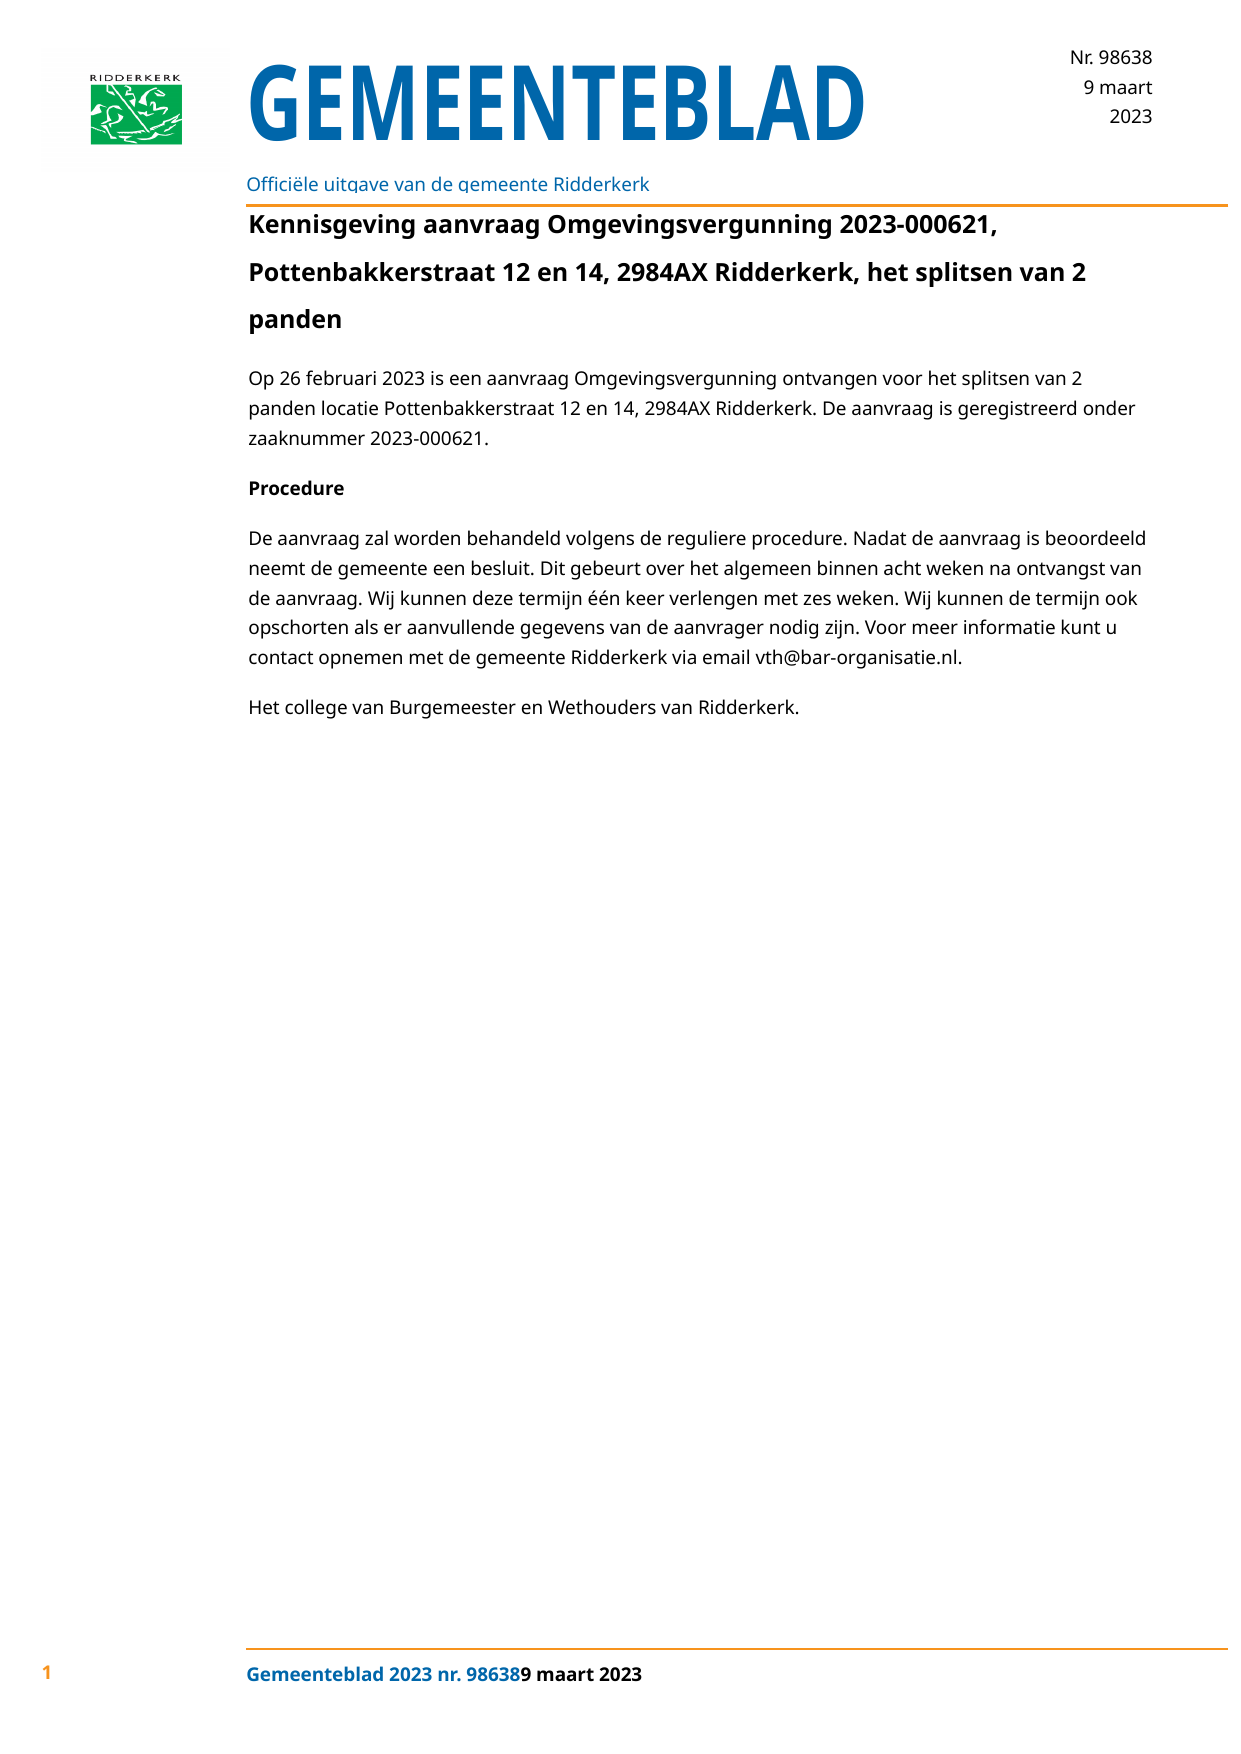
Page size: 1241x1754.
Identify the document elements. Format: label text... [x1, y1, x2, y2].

text Kennisgeving aanvraag Omgevingsvergunning 2023-000621, Pottenbakkerstraat 12 en 14, 2984AX Ridderkerk, het splitsen van 2 panden [248, 207, 1152, 336]
text Het college van Burgemeester en Wethouders van Ridderkerk. [248, 694, 1152, 720]
text De aanvraag zal worden behandeld volgens de reguliere procedure. Nadat de aanvraag is beoordeeld neemt de gemeente een besluit. Dit gebeurt over het algemeen binnen acht weken na ontvangst van de aanvraag. Wij kunnen deze termijn één keer verlengen met zes weken. Wij kunnen de termijn ook opschorten als er aanvullende gegevens van de aanvrager nodig zijn. Voor meer informatie kunt u contact opnemen met de gemeente Ridderkerk via email vth@bar-organisatie.nl. [248, 526, 1152, 669]
picture [41, 47, 231, 172]
text Procedure [248, 475, 1152, 501]
text Op 26 februari 2023 is een aanvraag Omgevingsvergunning ontvangen voor het splitsen van 2 panden locatie Pottenbakkerstraat 12 en 14, 2984AX Ridderkerk. De aanvraag is geregistreerd onder zaaknummer 2023-000621. [248, 366, 1152, 450]
